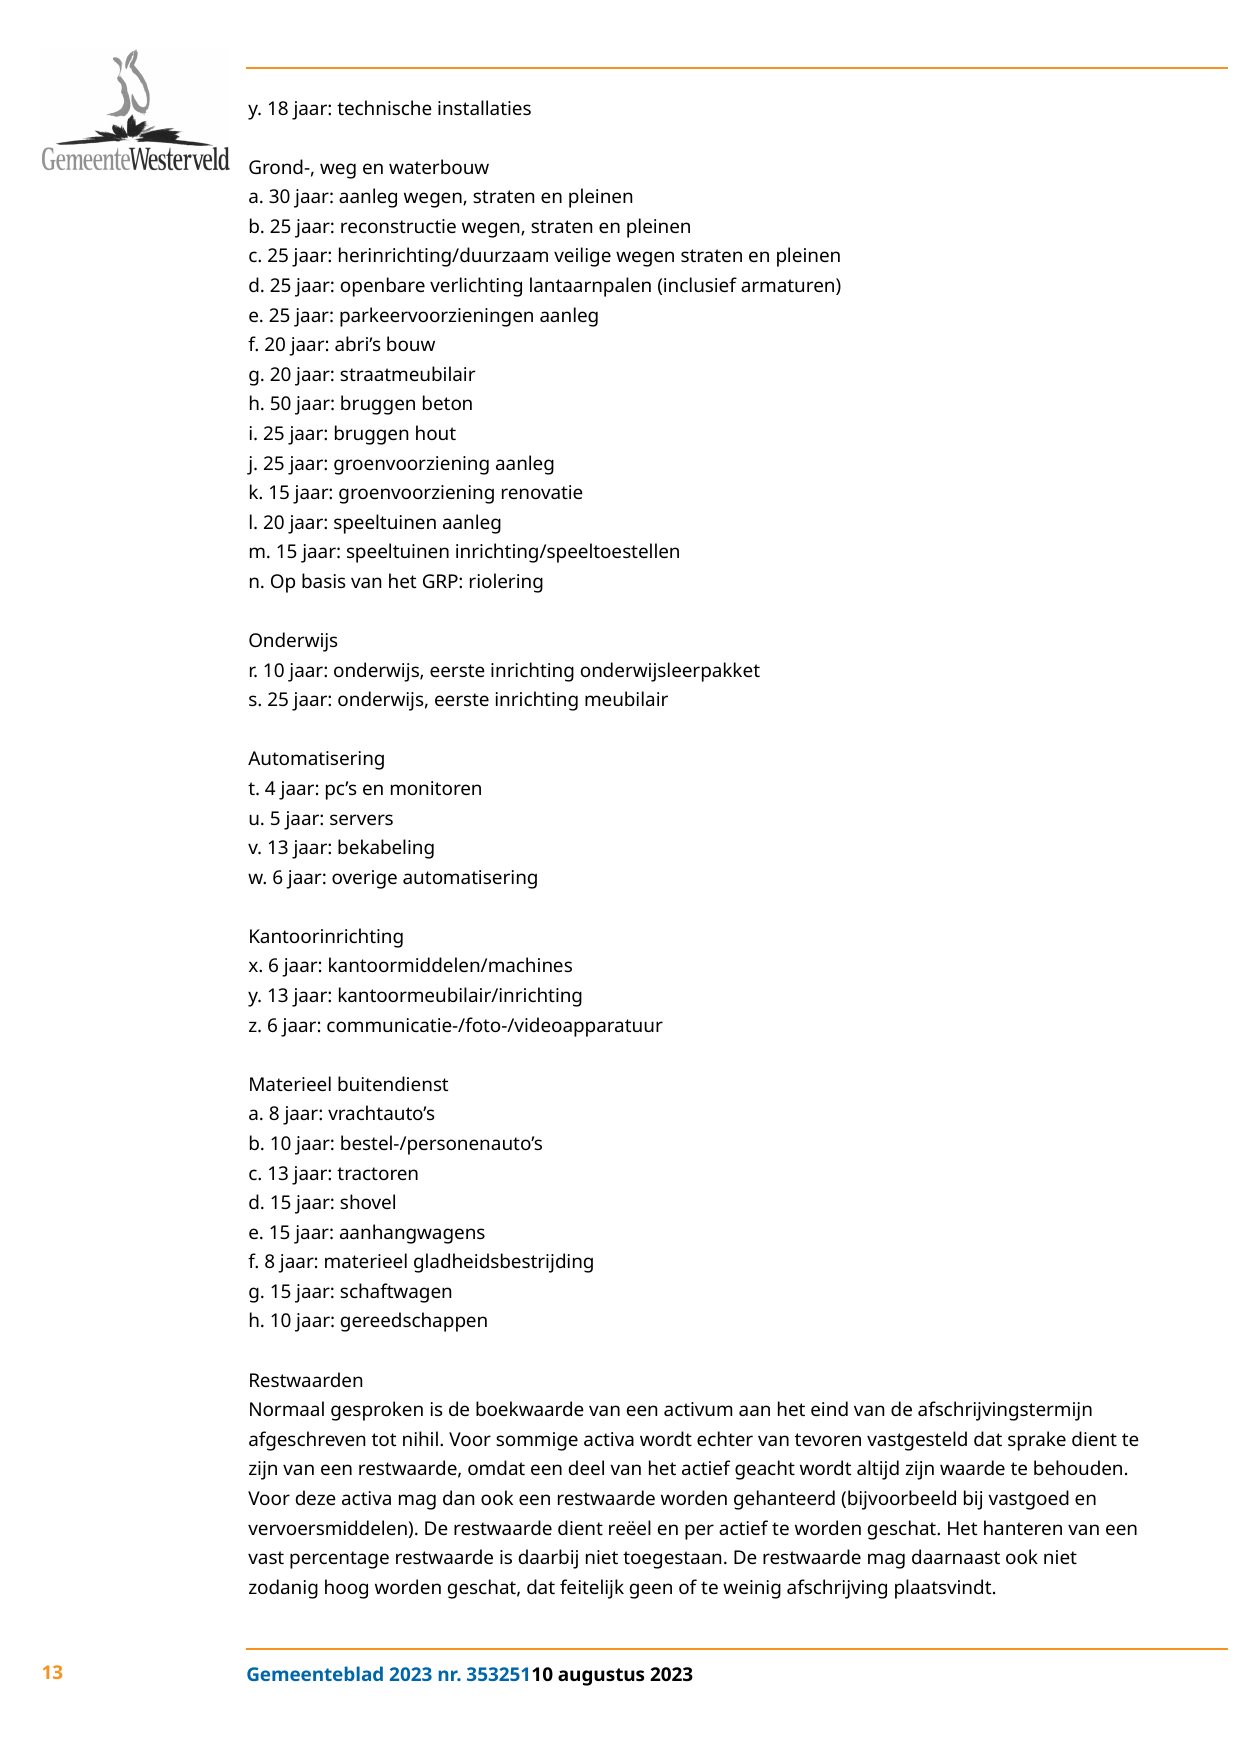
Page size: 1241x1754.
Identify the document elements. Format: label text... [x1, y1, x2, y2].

text y. 13 jaar: kantoormeubilair/inrichting [248, 982, 1152, 1008]
text r. 10 jaar: onderwijs, eerste inrichting onderwijsleerpakket [248, 657, 1152, 683]
text h. 10 jaar: gereedschappen [248, 1308, 1152, 1333]
text c. 25 jaar: herinrichting/duurzaam veilige wegen straten en pleinen [248, 243, 1152, 268]
text j. 25 jaar: groenvoorziening aanleg [248, 450, 1152, 476]
text b. 10 jaar: bestel-/personenauto’s [248, 1130, 1152, 1156]
text g. 15 jaar: schaftwagen [248, 1278, 1152, 1304]
text h. 50 jaar: bruggen beton [248, 391, 1152, 416]
text z. 6 jaar: communicatie-/foto-/videoapparatuur [248, 1012, 1152, 1038]
text e. 15 jaar: aanhangwagens [248, 1219, 1152, 1245]
text Automatisering [248, 746, 1152, 771]
text v. 13 jaar: bekabeling [248, 834, 1152, 860]
text a. 30 jaar: aanleg wegen, straten en pleinen [248, 183, 1152, 209]
text y. 18 jaar: technische installaties [248, 95, 1152, 121]
picture [41, 47, 231, 172]
text d. 25 jaar: openbare verlichting lantaarnpalen (inclusief armaturen) [248, 272, 1152, 298]
text f. 20 jaar: abri’s bouw [248, 331, 1152, 357]
text g. 20 jaar: straatmeubilair [248, 361, 1152, 387]
text a. 8 jaar: vrachtauto’s [248, 1101, 1152, 1126]
text b. 25 jaar: reconstructie wegen, straten en pleinen [248, 213, 1152, 239]
text k. 15 jaar: groenvoorziening renovatie [248, 479, 1152, 505]
text m. 15 jaar: speeltuinen inrichting/speeltoestellen [248, 538, 1152, 564]
text Normaal gesproken is de boekwaarde van een activum aan het eind van de afschrijvingstermijn afgeschreven tot nihil. Voor sommige activa wordt echter van tevoren vastgesteld dat sprake dient te zijn van een restwaarde, omdat een deel van het actief geacht wordt altijd zijn waarde te behouden. Voor deze activa mag dan ook een restwaarde worden gehanteerd (bijvoorbeeld bij vastgoed en vervoersmiddelen). De restwaarde dient reëel en per actief te worden geschat. Het hanteren van een vast percentage restwaarde is daarbij niet toegestaan. De restwaarde mag daarnaast ook niet zodanig hoog worden geschat, dat feitelijk geen of te weinig afschrijving plaatsvindt. [248, 1396, 1152, 1600]
text Kantoorinrichting [248, 923, 1152, 949]
text w. 6 jaar: overige automatisering [248, 864, 1152, 890]
text l. 20 jaar: speeltuinen aanleg [248, 509, 1152, 535]
text Onderwijs [248, 627, 1152, 653]
text x. 6 jaar: kantoormiddelen/machines [248, 953, 1152, 978]
text e. 25 jaar: parkeervoorzieningen aanleg [248, 302, 1152, 328]
text i. 25 jaar: bruggen hout [248, 420, 1152, 446]
text Restwaarden [248, 1367, 1152, 1393]
text s. 25 jaar: onderwijs, eerste inrichting meubilair [248, 686, 1152, 712]
text u. 5 jaar: servers [248, 805, 1152, 831]
text f. 8 jaar: materieel gladheidsbestrijding [248, 1248, 1152, 1274]
text t. 4 jaar: pc’s en monitoren [248, 775, 1152, 801]
text c. 13 jaar: tractoren [248, 1160, 1152, 1186]
text Materieel buitendienst [248, 1071, 1152, 1097]
text Grond-, weg en waterbouw [248, 154, 1152, 180]
text n. Op basis van het GRP: riolering [248, 568, 1152, 594]
text d. 15 jaar: shovel [248, 1189, 1152, 1215]
